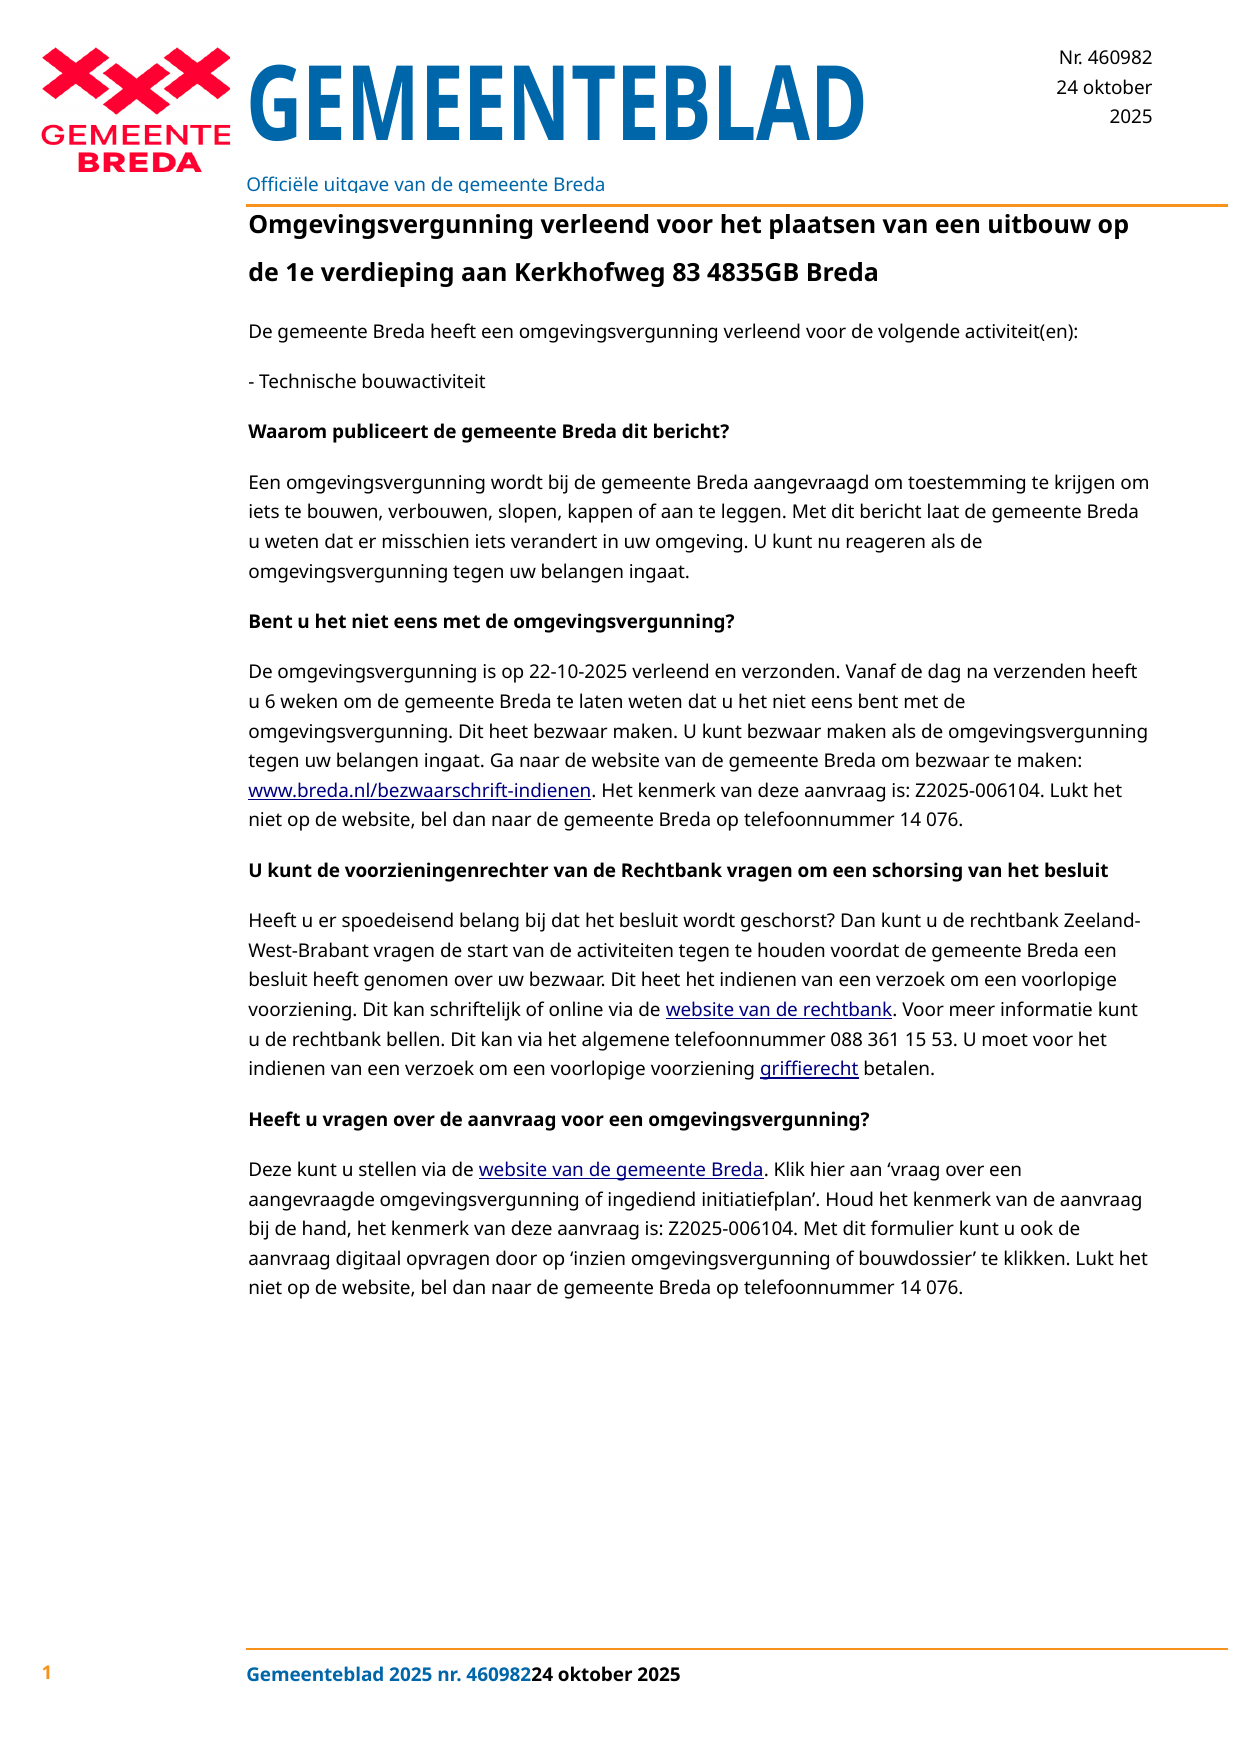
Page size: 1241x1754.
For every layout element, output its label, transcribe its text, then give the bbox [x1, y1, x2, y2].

text De omgevingsvergunning is op 22-10-2025 verleend en verzonden. Vanaf de dag na verzenden heeft u 6 weken om de gemeente Breda te laten weten dat u het niet eens bent met de omgevingsvergunning. Dit heet bezwaar maken. U kunt bezwaar maken als de omgevingsvergunning tegen uw belangen ingaat. Ga naar de website van de gemeente Breda om bezwaar te maken: www.breda.nl/bezwaarschrift-indienen. Het kenmerk van deze aanvraag is: Z2025-006104. Lukt het niet op de website, bel dan naar de gemeente Breda op telefoonnummer 14 076. [248, 659, 1152, 832]
picture [41, 47, 231, 172]
text Een omgevingsvergunning wordt bij de gemeente Breda aangevraagd om toestemming te krijgen om iets te bouwen, verbouwen, slopen, kappen of aan te leggen. Met dit bericht laat de gemeente Breda u weten dat er misschien iets verandert in uw omgeving. U kunt nu reageren als de omgevingsvergunning tegen uw belangen ingaat. [248, 469, 1152, 584]
text Heeft u vragen over de aanvraag voor een omgevingsvergunning? [248, 1106, 1152, 1132]
text - Technische bouwactiviteit [248, 368, 1152, 394]
text Heeft u er spoedeisend belang bij dat het besluit wordt geschorst? Dan kunt u de rechtbank Zeeland-West-Brabant vragen de start van de activiteiten tegen te houden voordat de gemeente Breda een besluit heeft genomen over uw bezwaar. Dit heet het indienen van een verzoek om een voorlopige voorziening. Dit kan schriftelijk of online via de website van de rechtbank. Voor meer informatie kunt u de rechtbank bellen. Dit kan via het algemene telefoonnummer 088 361 15 53. U moet voor het indienen van een verzoek om een voorlopige voorziening griffierecht betalen. [248, 907, 1152, 1081]
text Deze kunt u stellen via de website van de gemeente Breda. Klik hier aan ‘vraag over een aangevraagde omgevingsvergunning of ingediend initiatiefplan’. Houd het kenmerk van de aanvraag bij de hand, het kenmerk van deze aanvraag is: Z2025-006104. Met dit formulier kunt u ook de aanvraag digitaal opvragen door op ‘inzien omgevingsvergunning of bouwdossier’ te klikken. Lukt het niet op de website, bel dan naar de gemeente Breda op telefoonnummer 14 076. [248, 1156, 1152, 1300]
text De gemeente Breda heeft een omgevingsvergunning verleend voor de volgende activiteit(en): [248, 318, 1152, 344]
text Bent u het niet eens met de omgevingsvergunning? [248, 608, 1152, 634]
text U kunt de voorzieningenrechter van de Rechtbank vragen om een schorsing van het besluit [248, 857, 1152, 883]
text Waarom publiceert de gemeente Breda dit bericht? [248, 419, 1152, 444]
text Omgevingsvergunning verleend voor het plaatsen van een uitbouw op de 1e verdieping aan Kerkhofweg 83 4835GB Breda [248, 207, 1152, 288]
